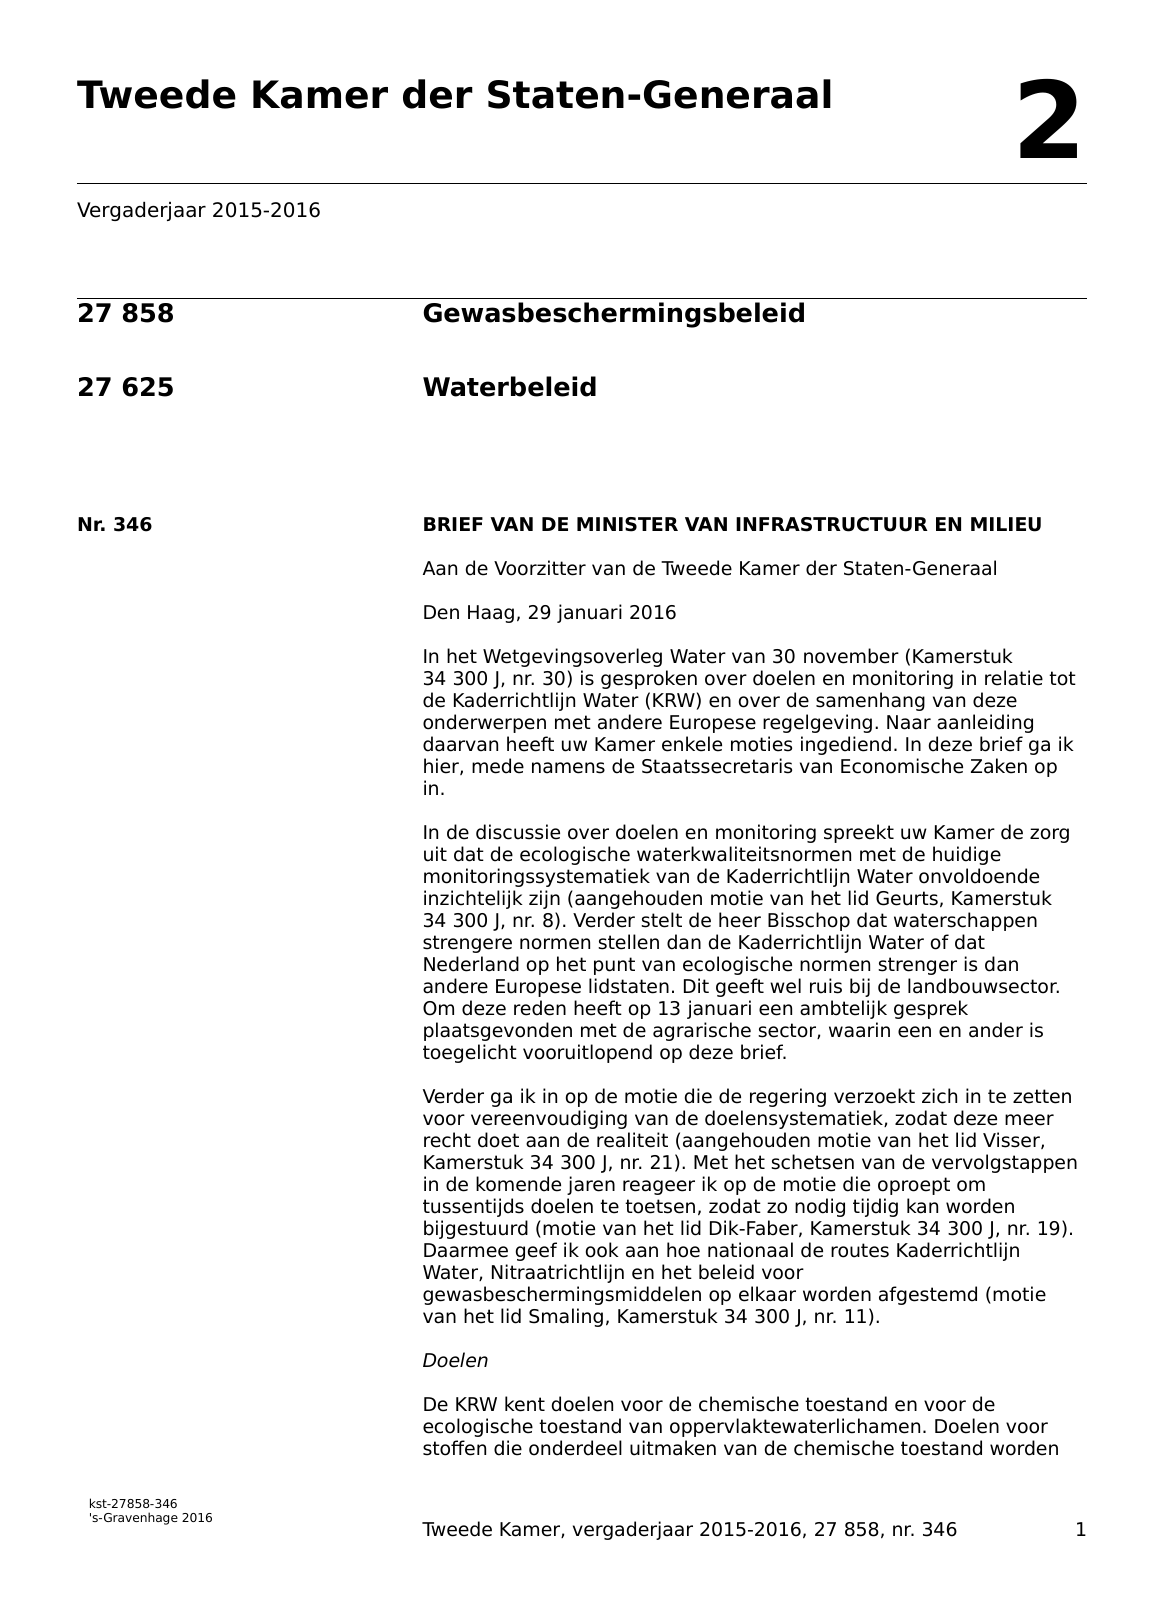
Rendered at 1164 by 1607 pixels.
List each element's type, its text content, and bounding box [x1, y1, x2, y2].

text Den Haag, 29 januari 2016 [422, 602, 1087, 624]
subtitle 27 625 Waterbeleid [77, 373, 1087, 403]
subtitle Nr. 346 BRIEF VAN DE MINISTER VAN INFRASTRUCTUUR EN MILIEU [77, 514, 1087, 536]
table_header 2 [886, 59, 1087, 183]
text 's-Gravenhage 2016 [88, 1511, 323, 1525]
table_cell Vergaderjaar 2015-2016 [77, 184, 1087, 298]
text In het Wetgevingsoverleg Water van 30 november (Kamerstuk 34 300 J, nr. 30) is gesproken over doelen en monitoring in relatie tot de Kaderrichtlijn Water (KRW) en over de samenhang van deze onderwerpen met andere Europese regelgeving. Naar aanleiding daarvan heeft uw Kamer enkele moties ingediend. In deze brief ga ik hier, mede namens de Staatssecretaris van Economische Zaken op in. [422, 646, 1087, 800]
subtitle Doelen [422, 1350, 1087, 1372]
table_header Tweede Kamer der Staten-Generaal [77, 59, 886, 183]
text Verder ga ik in op de motie die de regering verzoekt zich in te zetten voor vereenvoudiging van de doelensystematiek, zodat deze meer recht doet aan de realiteit (aangehouden motie van het lid Visser, Kamerstuk 34 300 J, nr. 21). Met het schetsen van de vervolgstappen in de komende jaren reageer ik op de motie die oproept om tussentijds doelen te toetsen, zodat zo nodig tijdig kan worden bijgestuurd (motie van het lid Dik-Faber, Kamerstuk 34 300 J, nr. 19). Daarmee geef ik ook aan hoe nationaal de routes Kaderrichtlijn Water, Nitraatrichtlijn en het beleid voor gewasbeschermingsmiddelen op elkaar worden afgestemd (motie van het lid Smaling, Kamerstuk 34 300 J, nr. 11). [422, 1086, 1087, 1328]
subtitle 27 858 Gewasbeschermingsbeleid [77, 299, 1087, 329]
text Aan de Voorzitter van de Tweede Kamer der Staten-Generaal [422, 558, 1087, 580]
text De KRW kent doelen voor de chemische toestand en voor de ecologische toestand van oppervlaktewaterlichamen. Doelen voor stoffen die onderdeel uitmaken van de chemische toestand worden [422, 1394, 1087, 1460]
text kst-27858-346 [88, 1497, 323, 1511]
text In de discussie over doelen en monitoring spreekt uw Kamer de zorg uit dat de ecologische waterkwaliteitsnormen met de huidige monitoringssystematiek van de Kaderrichtlijn Water onvoldoende inzichtelijk zijn (aangehouden motie van het lid Geurts, Kamerstuk 34 300 J, nr. 8). Verder stelt de heer Bisschop dat waterschappen strengere normen stellen dan de Kaderrichtlijn Water of dat Nederland op het punt van ecologische normen strenger is dan andere Europese lidstaten. Dit geeft wel ruis bij de landbouwsector. Om deze reden heeft op 13 januari een ambtelijk gesprek plaatsgevonden met de agrarische sector, waarin een en ander is toegelicht vooruitlopend op deze brief. [422, 822, 1087, 1064]
